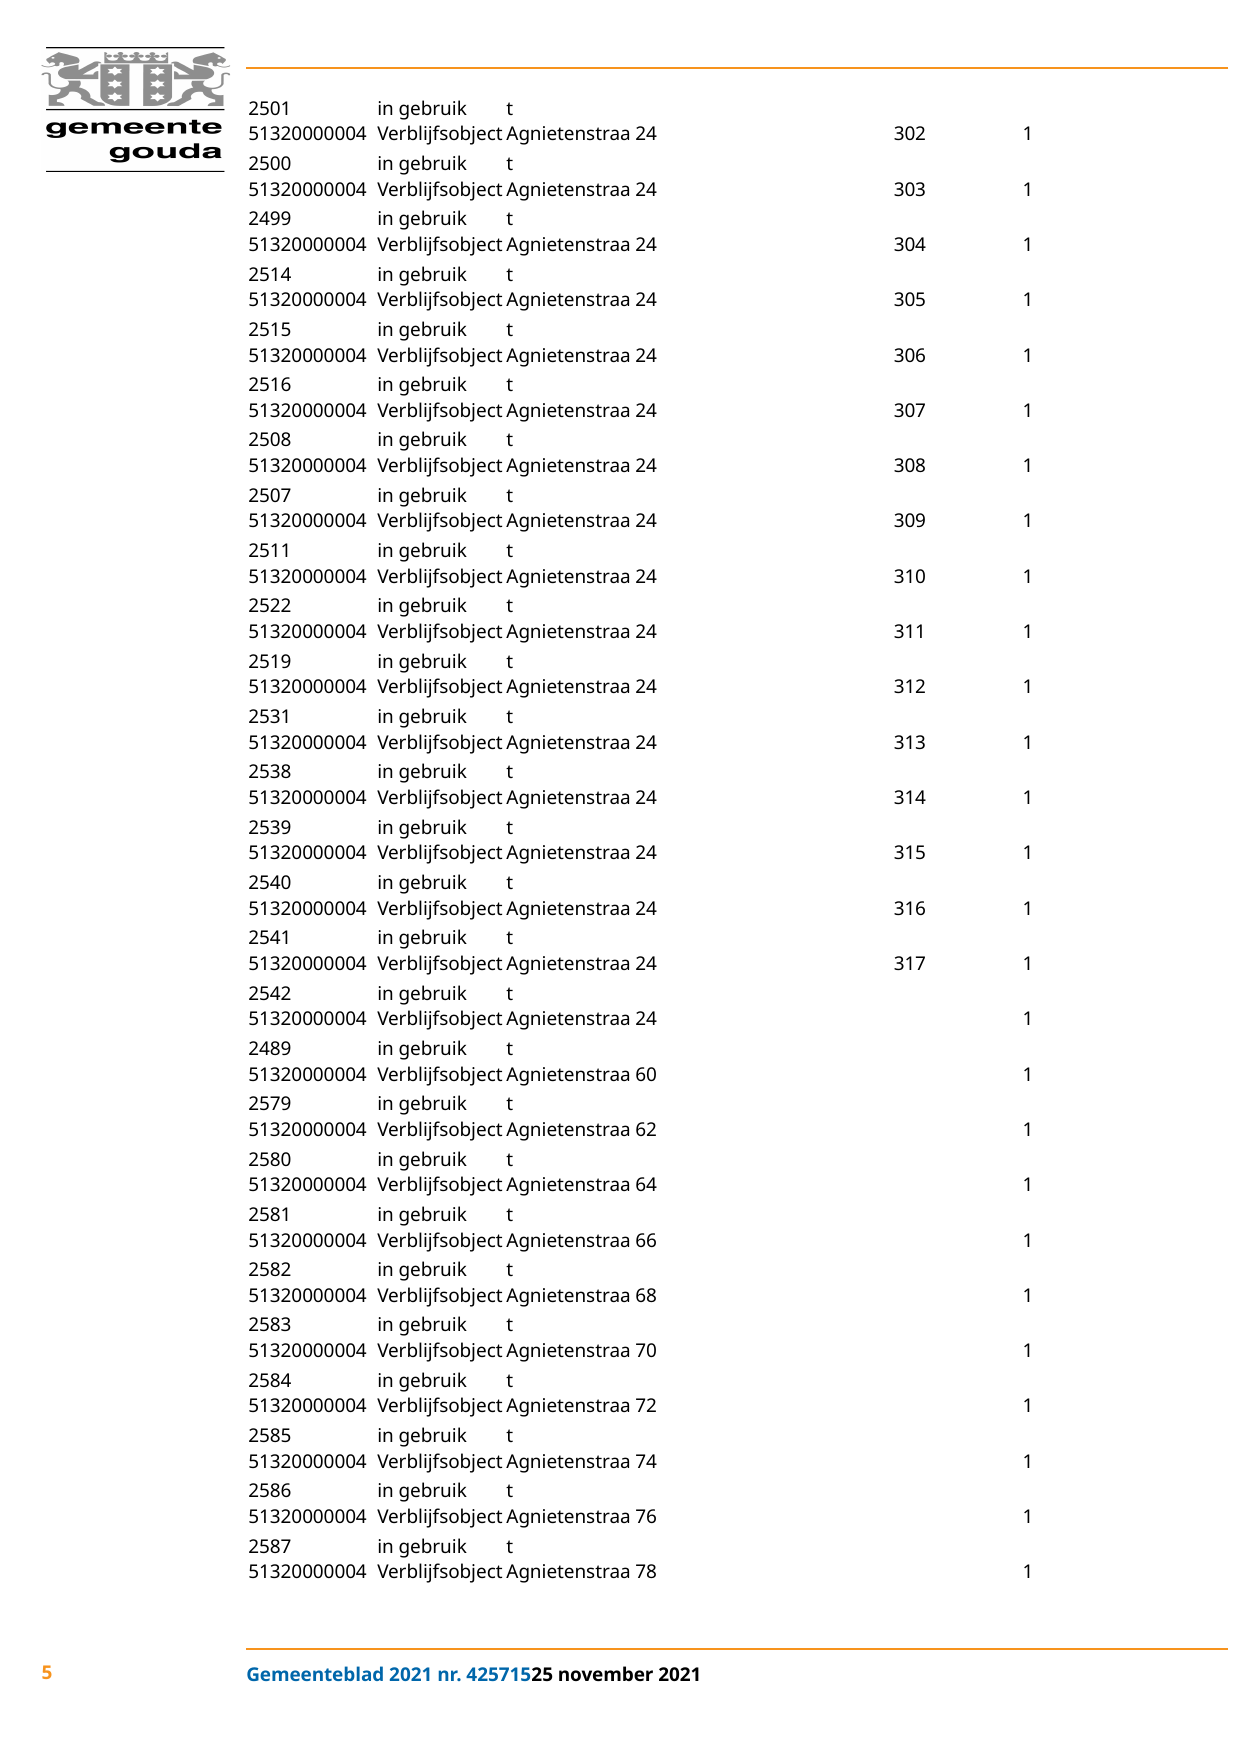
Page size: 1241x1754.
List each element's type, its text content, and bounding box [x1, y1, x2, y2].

table_cell 24 [635, 729, 764, 784]
table_cell 513200000042511 [248, 508, 377, 563]
table_cell [894, 1116, 1022, 1171]
table_cell [764, 176, 893, 231]
table_cell [894, 1061, 1022, 1116]
table_cell Agnietenstraat [506, 950, 635, 1006]
table_cell [764, 508, 893, 563]
table_cell 1 [1023, 121, 1152, 176]
table_cell 1 [1023, 674, 1152, 729]
table_cell 513200000042583 [248, 1282, 377, 1337]
picture [41, 47, 231, 172]
table_cell 1 [1023, 1282, 1152, 1337]
table_cell 513200000042522 [248, 563, 377, 618]
table_cell Agnietenstraat [506, 1006, 635, 1061]
table_cell 70 [635, 1338, 764, 1393]
table_cell 310 [894, 563, 1022, 618]
table_cell [764, 1282, 893, 1337]
table_cell Agnietenstraat [506, 176, 635, 231]
table_cell 51320000004 [248, 1559, 377, 1584]
table_cell 314 [894, 784, 1022, 839]
table_cell [764, 1393, 893, 1448]
table_cell Agnietenstraat [506, 1282, 635, 1337]
table_cell Verblijfsobject in gebruik [377, 1282, 506, 1337]
table_cell [764, 121, 893, 176]
table_cell 1 [1023, 1503, 1152, 1559]
table_cell [764, 453, 893, 508]
table_cell 513200000042531 [248, 674, 377, 729]
table_cell Verblijfsobject in gebruik [377, 1061, 506, 1116]
table_cell Agnietenstraat [506, 397, 635, 452]
table_cell 24 [635, 453, 764, 508]
table_cell 1 [1023, 453, 1152, 508]
table_cell 513200000042508 [248, 397, 377, 452]
table_cell [764, 286, 893, 342]
table_cell 24 [635, 618, 764, 674]
table_cell 78 [635, 1559, 764, 1584]
table_cell 1 [1023, 729, 1152, 784]
table_cell 64 [635, 1171, 764, 1227]
table_cell [764, 1227, 893, 1282]
table_cell [764, 231, 893, 286]
table_cell Verblijfsobject in gebruik [377, 674, 506, 729]
table_cell 513200000042587 [248, 1503, 377, 1559]
table_cell 68 [635, 1282, 764, 1337]
table_cell 513200000042539 [248, 784, 377, 839]
table_cell [764, 1006, 893, 1061]
table_cell Verblijfsobject in gebruik [377, 121, 506, 176]
table_cell Agnietenstraat [506, 1227, 635, 1282]
table_cell Verblijfsobject in gebruik [377, 895, 506, 950]
table_cell [764, 1448, 893, 1503]
table_cell Verblijfsobject in gebruik [377, 563, 506, 618]
table_cell 313 [894, 729, 1022, 784]
table_cell 513200000042500 [248, 121, 377, 176]
table_cell 513200000042489 [248, 1006, 377, 1061]
table_cell [764, 729, 893, 784]
table_cell 513200000042514 [248, 231, 377, 286]
table_cell Agnietenstraat [506, 840, 635, 895]
table_cell 1 [1023, 1559, 1152, 1584]
table_cell 1 [1023, 950, 1152, 1006]
table_cell 1 [1023, 840, 1152, 895]
table_cell Agnietenstraat [506, 1171, 635, 1227]
table_cell 513200000042540 [248, 840, 377, 895]
table_cell [764, 618, 893, 674]
table_cell 1 [1023, 1061, 1152, 1116]
table_cell Verblijfsobject in gebruik [377, 784, 506, 839]
table_cell Verblijfsobject in gebruik [377, 176, 506, 231]
table_cell Verblijfsobject in gebruik [377, 950, 506, 1006]
table_cell 1 [1023, 784, 1152, 839]
table_cell 2501 [248, 95, 377, 121]
table_cell Verblijfsobject in gebruik [377, 1448, 506, 1503]
table_cell Agnietenstraat [506, 286, 635, 342]
table_cell 1 [1023, 176, 1152, 231]
table_cell [764, 563, 893, 618]
table_cell [764, 784, 893, 839]
table_cell 513200000042585 [248, 1393, 377, 1448]
table_cell 24 [635, 397, 764, 452]
table_cell 24 [635, 176, 764, 231]
table_cell [764, 397, 893, 452]
table_cell 24 [635, 1006, 764, 1061]
table_cell 24 [635, 508, 764, 563]
table_cell t [506, 95, 635, 121]
table_cell Verblijfsobject in gebruik [377, 1171, 506, 1227]
table_cell 303 [894, 176, 1022, 231]
table_cell [894, 1227, 1022, 1282]
table_cell Verblijfsobject in gebruik [377, 840, 506, 895]
table_cell 1 [1023, 1116, 1152, 1171]
table_cell [894, 1338, 1022, 1393]
table_cell 311 [894, 618, 1022, 674]
table_cell 24 [635, 286, 764, 342]
table_cell 1 [1023, 508, 1152, 563]
table_cell Agnietenstraat [506, 1393, 635, 1448]
table_cell 1 [1023, 563, 1152, 618]
table_cell [894, 1006, 1022, 1061]
table_cell 513200000042586 [248, 1448, 377, 1503]
table_cell Verblijfsobject in gebruik [377, 1116, 506, 1171]
table_cell 317 [894, 950, 1022, 1006]
table_cell 304 [894, 231, 1022, 286]
table_cell Agnietenstraat [506, 674, 635, 729]
table_cell 24 [635, 674, 764, 729]
table_cell 315 [894, 840, 1022, 895]
table_cell 1 [1023, 895, 1152, 950]
table_cell Agnietenstraat [506, 1338, 635, 1393]
table_cell 24 [635, 895, 764, 950]
table_cell Verblijfsobject in gebruik [377, 618, 506, 674]
table_cell 513200000042584 [248, 1338, 377, 1393]
table_cell [894, 1559, 1022, 1584]
table_cell 302 [894, 121, 1022, 176]
table_cell [764, 840, 893, 895]
table_cell Verblijfsobject in gebruik [377, 397, 506, 452]
table_cell [764, 1503, 893, 1559]
table_cell [764, 1338, 893, 1393]
table_cell 308 [894, 453, 1022, 508]
table_cell [894, 1171, 1022, 1227]
table_cell Verblijfsobject in gebruik [377, 286, 506, 342]
table_cell 24 [635, 563, 764, 618]
table_cell Agnietenstraat [506, 784, 635, 839]
table_cell Agnietenstraat [506, 1503, 635, 1559]
table_cell 513200000042507 [248, 453, 377, 508]
table_cell [894, 95, 1022, 121]
table_cell 306 [894, 342, 1022, 397]
table_cell Agnietenstraat [506, 121, 635, 176]
table_cell 513200000042515 [248, 286, 377, 342]
table_cell [764, 1171, 893, 1227]
table_cell 62 [635, 1116, 764, 1171]
table_cell 24 [635, 950, 764, 1006]
table_cell [894, 1393, 1022, 1448]
table_cell Agnietenstraat [506, 618, 635, 674]
table_cell Agnietenstraat [506, 1061, 635, 1116]
table_cell Verblijfsobject in gebruik [377, 1503, 506, 1559]
table_cell 1 [1023, 286, 1152, 342]
table_cell in gebruik [377, 95, 506, 121]
table_cell 72 [635, 1393, 764, 1448]
table_cell 24 [635, 231, 764, 286]
table_cell [635, 95, 764, 121]
table_cell 24 [635, 784, 764, 839]
table_cell Agnietenstraat [506, 508, 635, 563]
table_cell Agnietenstraat [506, 729, 635, 784]
table_cell [894, 1448, 1022, 1503]
table_cell Verblijfsobject in gebruik [377, 342, 506, 397]
table_cell 309 [894, 508, 1022, 563]
table_cell Verblijfsobject in gebruik [377, 1227, 506, 1282]
table_cell 305 [894, 286, 1022, 342]
table_cell 513200000042581 [248, 1171, 377, 1227]
table_cell 76 [635, 1503, 764, 1559]
table_cell [764, 895, 893, 950]
table_cell Verblijfsobject in gebruik [377, 1006, 506, 1061]
table_cell 1 [1023, 1393, 1152, 1448]
table_cell 1 [1023, 1448, 1152, 1503]
table_cell Verblijfsobject in gebruik [377, 1338, 506, 1393]
table_cell 513200000042541 [248, 895, 377, 950]
table_cell [894, 1282, 1022, 1337]
table_cell Agnietenstraat [506, 1448, 635, 1503]
table_cell [764, 1559, 893, 1584]
table_cell Verblijfsobject in gebruik [377, 1393, 506, 1448]
table_cell Agnietenstraat [506, 453, 635, 508]
table_cell 74 [635, 1448, 764, 1503]
table_cell Verblijfsobject in gebruik [377, 729, 506, 784]
table_cell Verblijfsobject in gebruik [377, 508, 506, 563]
table_cell [764, 674, 893, 729]
table_cell 66 [635, 1227, 764, 1282]
table_cell 1 [1023, 1171, 1152, 1227]
table_cell Agnietenstraat [506, 342, 635, 397]
table_cell 513200000042519 [248, 618, 377, 674]
table_cell 513200000042582 [248, 1227, 377, 1282]
table_cell 24 [635, 121, 764, 176]
table_cell 513200000042579 [248, 1061, 377, 1116]
table_cell 513200000042538 [248, 729, 377, 784]
table_cell [764, 95, 893, 121]
table_cell [764, 1061, 893, 1116]
table_cell [764, 342, 893, 397]
table_cell 316 [894, 895, 1022, 950]
table_cell 1 [1023, 1227, 1152, 1282]
table_cell [764, 950, 893, 1006]
table_cell 513200000042580 [248, 1116, 377, 1171]
table_cell [764, 1116, 893, 1171]
table_cell 513200000042499 [248, 176, 377, 231]
table_cell Agnietenstraat [506, 231, 635, 286]
table_cell 312 [894, 674, 1022, 729]
table_cell 1 [1023, 231, 1152, 286]
table_cell Agnietenstraat [506, 563, 635, 618]
table_cell 1 [1023, 618, 1152, 674]
table_cell 24 [635, 342, 764, 397]
table_cell 24 [635, 840, 764, 895]
table_cell Verblijfsobject in gebruik [377, 453, 506, 508]
table_cell 1 [1023, 1006, 1152, 1061]
table_cell Verblijfsobject in gebruik [377, 231, 506, 286]
table_cell Agnietenstraat [506, 895, 635, 950]
table_cell Agnietenstraat [506, 1116, 635, 1171]
table_cell 60 [635, 1061, 764, 1116]
table_cell 513200000042516 [248, 342, 377, 397]
table_cell 1 [1023, 1338, 1152, 1393]
table_cell 1 [1023, 397, 1152, 452]
table_cell [1023, 95, 1152, 121]
table_cell 513200000042542 [248, 950, 377, 1006]
table_cell Verblijfsobject [377, 1559, 506, 1584]
table_cell 1 [1023, 342, 1152, 397]
table_cell [894, 1503, 1022, 1559]
table_cell Agnietenstraa [506, 1559, 635, 1584]
table_cell 307 [894, 397, 1022, 452]
